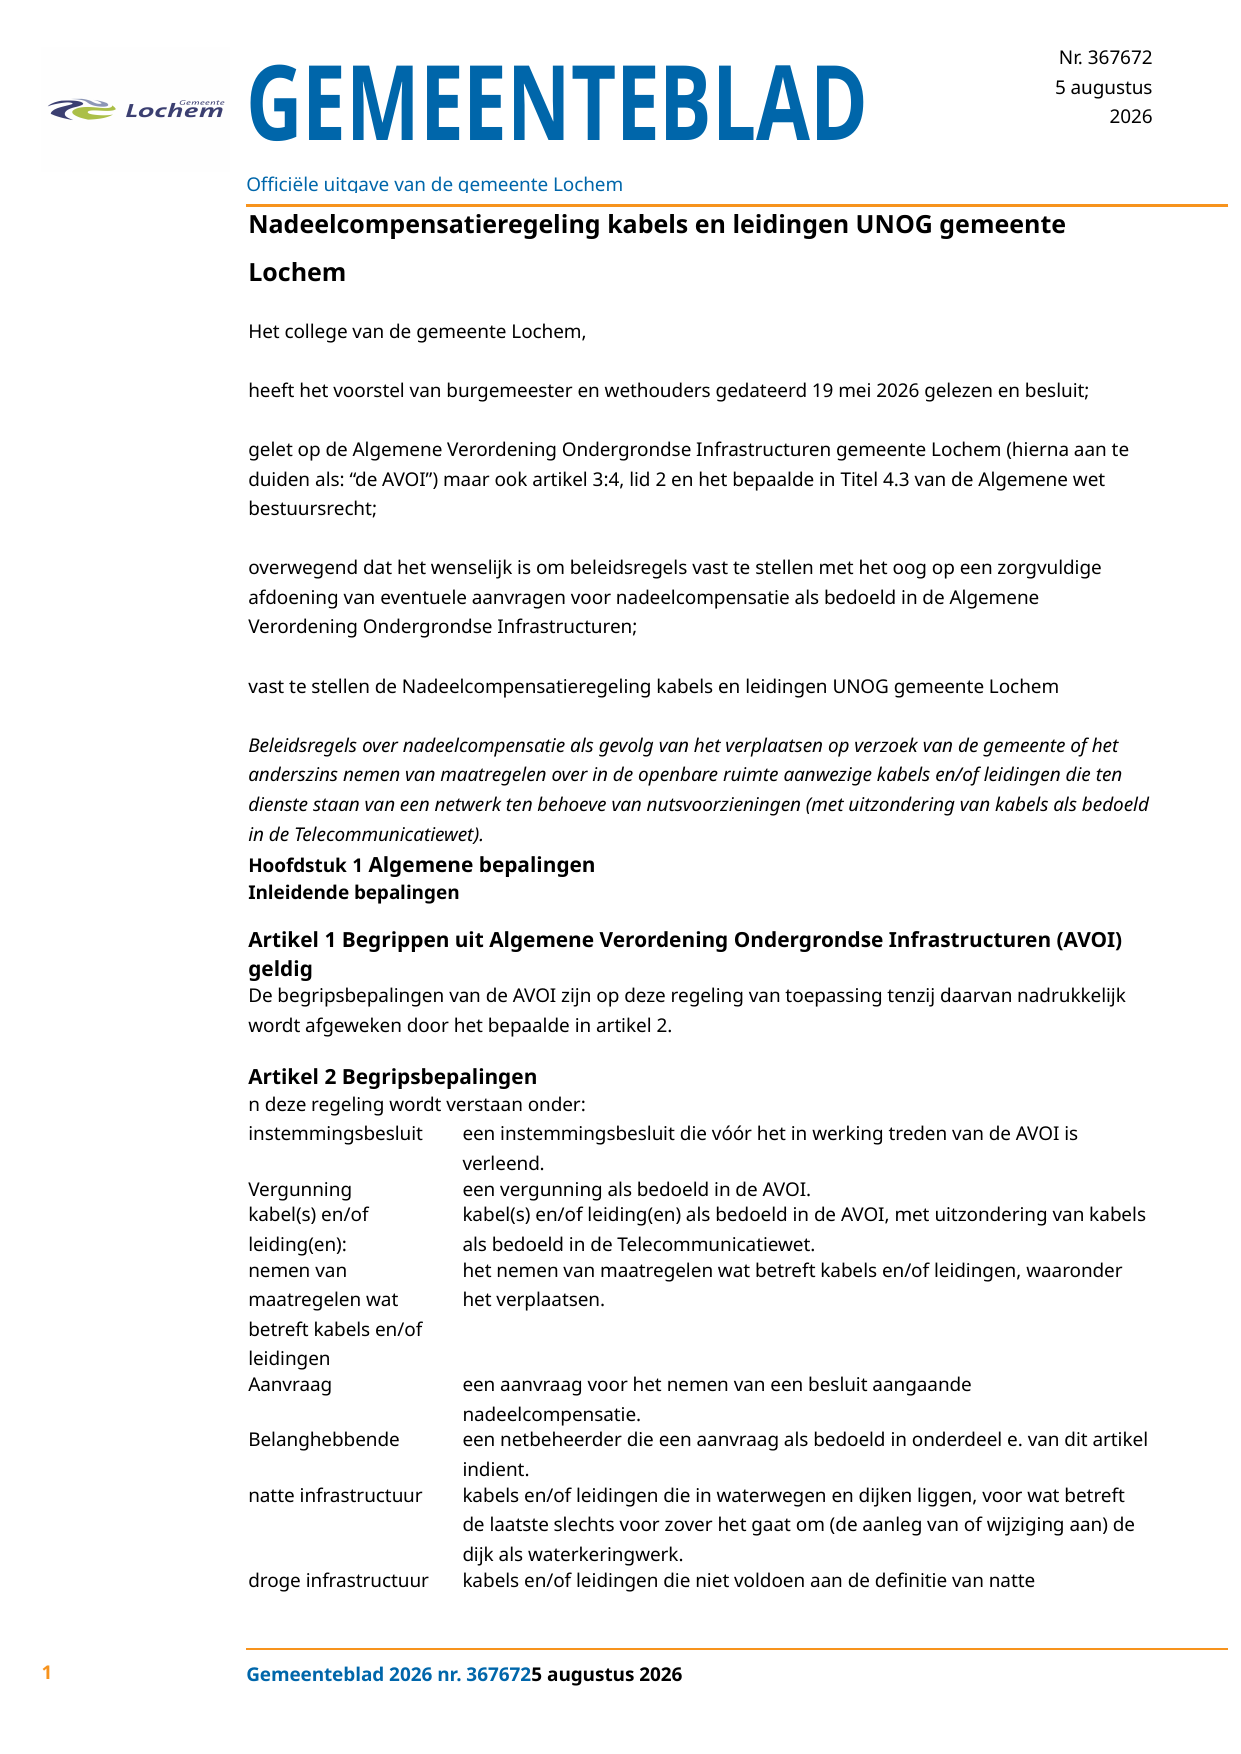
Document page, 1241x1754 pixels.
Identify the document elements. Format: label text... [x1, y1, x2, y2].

table_cell droge infrastructuur [248, 1567, 462, 1592]
table_cell een aanvraag voor het nemen van een besluit aangaande nadeelcompensatie. [462, 1371, 1152, 1427]
table_cell Aanvraag [248, 1371, 462, 1427]
text vast te stellen de Nadeelcompensatieregeling kabels en leidingen UNOG gemeente Lochem [248, 673, 1152, 699]
text overwegend dat het wenselijk is om beleidsregels vast te stellen met het oog op een zorgvuldige afdoening van eventuele aanvragen voor nadeelcompensatie als bedoeld in de Algemene Verordening Ondergrondse Infrastructuren; [248, 554, 1152, 639]
text Nadeelcompensatieregeling kabels en leidingen UNOG gemeente Lochem [248, 207, 1152, 288]
table_header instemmingsbesluit [248, 1120, 462, 1176]
text Artikel 1 Begrippen uit Algemene Verordening Ondergrondse Infrastructuren (AVOI) geldig [248, 925, 1152, 982]
table_cell kabels en/of leidingen die niet voldoen aan de definitie van natte [462, 1567, 1152, 1592]
table_cell Belanghebbende [248, 1427, 462, 1482]
text Beleidsregels over nadeelcompensatie als gevolg van het verplaatsen op verzoek van de gemeente of het anderszins nemen van maatregelen over in de openbare ruimte aanwezige kabels en/of leidingen die ten dienste staan van een netwerk ten behoeve van nutsvoorzieningen (met uitzondering van kabels als bedoeld in de Telecommunicatiewet). [248, 732, 1152, 847]
table_cell natte infrastructuur [248, 1482, 462, 1567]
text Het college van de gemeente Lochem, [248, 318, 1152, 344]
table_cell Vergunning [248, 1176, 462, 1201]
text Inleidende bepalingen [248, 879, 1152, 904]
text gelet op de Algemene Verordening Ondergrondse Infrastructuren gemeente Lochem (hierna aan te duiden als: “de AVOI”) maar ook artikel 3:4, lid 2 en het bepaalde in Titel 4.3 van de Algemene wet bestuursrecht; [248, 436, 1152, 521]
table_cell kabel(s) en/of leiding(en) als bedoeld in de AVOI, met uitzondering van kabels als bedoeld in de Telecommunicatiewet. [462, 1201, 1152, 1257]
table_cell kabels en/of leidingen die in waterwegen en dijken liggen, voor wat betreft de laatste slechts voor zover het gaat om (de aanleg van of wijziging aan) de dijk als waterkeringwerk. [462, 1482, 1152, 1567]
table_cell een netbeheerder die een aanvraag als bedoeld in onderdeel e. van dit artikel indient. [462, 1427, 1152, 1482]
text n deze regeling wordt verstaan onder: [248, 1091, 1152, 1116]
table_cell een vergunning als bedoeld in de AVOI. [462, 1176, 1152, 1201]
text Hoofdstuk 1 Algemene bepalingen [248, 850, 1152, 879]
table_header een instemmingsbesluit die vóór het in werking treden van de AVOI is verleend. [462, 1120, 1152, 1176]
table_cell nemen van maatregelen wat betreft kabels en/of leidingen [248, 1257, 462, 1371]
table_cell het nemen van maatregelen wat betreft kabels en/of leidingen, waaronder het verplaatsen. [462, 1257, 1152, 1371]
picture [41, 47, 231, 172]
table_cell kabel(s) en/of leiding(en): [248, 1201, 462, 1257]
text Artikel 2 Begripsbepalingen [248, 1062, 1152, 1091]
text heeft het voorstel van burgemeester en wethouders gedateerd 19 mei 2026 gelezen en besluit; [248, 377, 1152, 403]
text De begripsbepalingen van de AVOI zijn op deze regeling van toepassing tenzij daarvan nadrukkelijk wordt afgeweken door het bepaalde in artikel 2. [248, 982, 1152, 1038]
